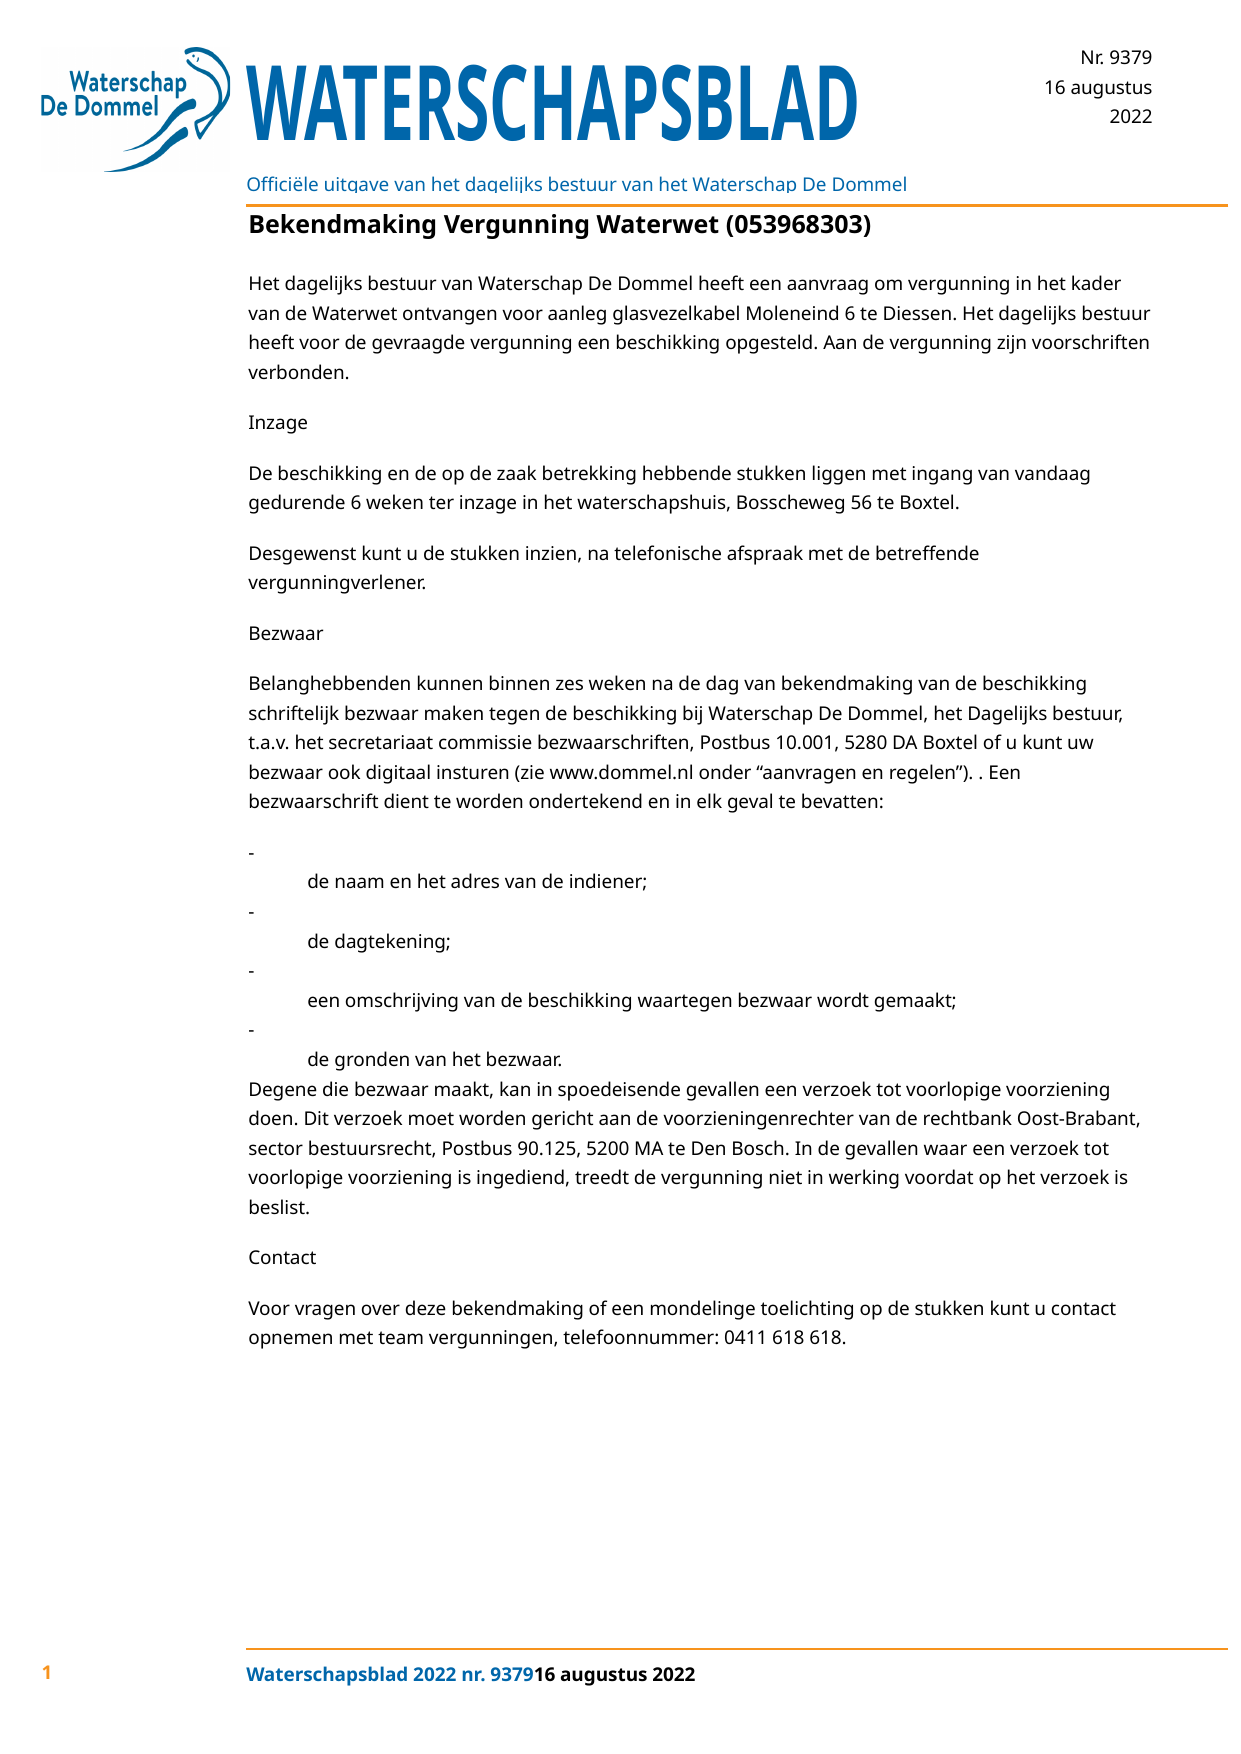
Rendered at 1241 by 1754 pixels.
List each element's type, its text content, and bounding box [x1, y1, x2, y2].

text De beschikking en de op de zaak betrekking hebbende stukken liggen met ingang van vandaag gedurende 6 weken ter inzage in het waterschapshuis, Bosscheweg 56 te Boxtel. [248, 460, 1152, 515]
list een omschrijving van de beschikking waartegen bezwaar wordt gemaakt; [248, 987, 1152, 1013]
text Het dagelijks bestuur van Waterschap De Dommel heeft een aanvraag om vergunning in het kader van de Waterwet ontvangen voor aanleg glasvezelkabel Moleneind 6 te Diessen. Het dagelijks bestuur heeft voor de gevraagde vergunning een beschikking opgesteld. Aan de vergunning zijn voorschriften verbonden. [248, 270, 1152, 385]
picture [204, 47, 231, 76]
text Contact [248, 1244, 1152, 1270]
text Desgewenst kunt u de stukken inzien, na telefonische afspraak met de betreffende vergunningverlener. [248, 540, 1152, 595]
text Voor vragen over deze bekendmaking of een mondelinge toelichting op de stukken kunt u contact opnemen met team vergunningen, telefoonnummer: 0411 618 618. [248, 1295, 1152, 1350]
picture [41, 47, 231, 172]
list de dagtekening; [248, 928, 1152, 953]
text Inzage [248, 409, 1152, 435]
picture [45, 99, 51, 111]
text Belanghebbenden kunnen binnen zes weken na de dag van bekendmaking van de beschikking schriftelijk bezwaar maken tegen de beschikking bij Waterschap De Dommel, het Dagelijks bestuur, t.a.v. het secretariaat commissie bezwaarschriften, Postbus 10.001, 5280 DA Boxtel of u kunt uw bezwaar ook digitaal insturen (zie www.dommel.nl onder “aanvragen en regelen”). . Een bezwaarschrift dient te worden ondertekend en in elk geval te bevatten: [248, 670, 1152, 814]
list de gronden van het bezwaar. [248, 1046, 1152, 1072]
text Bekendmaking Vergunning Waterwet (053968303) [248, 207, 1152, 241]
text Bezwaar [248, 620, 1152, 646]
list de naam en het adres van de indiener; [248, 869, 1152, 894]
text Degene die bezwaar maakt, kan in spoedeisende gevallen een verzoek tot voorlopige voorziening doen. Dit verzoek moet worden gericht aan de voorzieningenrechter van de rechtbank Oost-Brabant, sector bestuursrecht, Postbus 90.125, 5200 MA te Den Bosch. In de gevallen waar een verzoek tot voorlopige voorziening is ingediend, treedt de vergunning niet in werking voordat op het verzoek is beslist. [248, 1076, 1152, 1220]
picture [198, 118, 210, 131]
